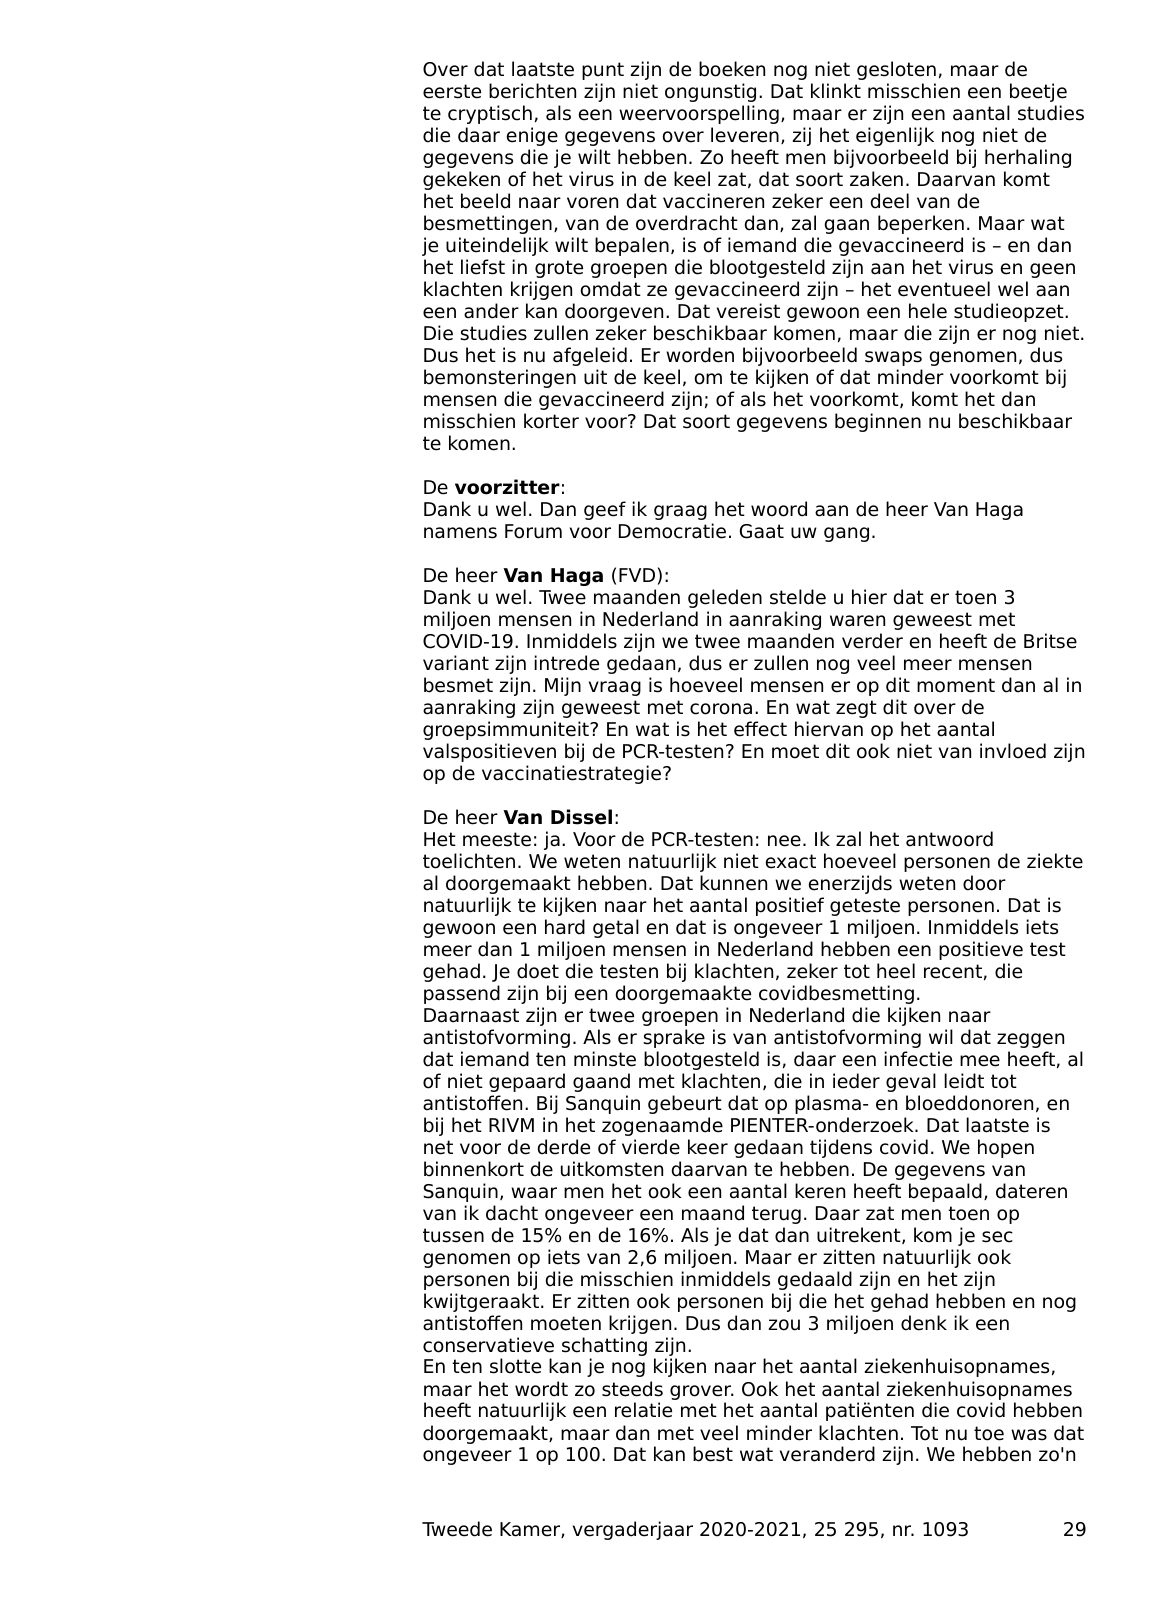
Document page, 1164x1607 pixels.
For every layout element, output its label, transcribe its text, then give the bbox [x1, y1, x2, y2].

text De heer Van Haga (FVD): [422, 565, 1087, 587]
text En ten slotte kan je nog kijken naar het aantal ziekenhuisopnames, maar het wordt zo steeds grover. Ook het aantal ziekenhuisopnames heeft natuurlijk een relatie met het aantal patiënten die covid hebben doorgemaakt, maar dan met veel minder klachten. Tot nu toe was dat ongeveer 1 op 100. Dat kan best wat veranderd zijn. We hebben zo'n [422, 1356, 1087, 1466]
text Dank u wel. Dan geef ik graag het woord aan de heer Van Haga namens Forum voor Democratie. Gaat uw gang. [422, 499, 1087, 543]
text De heer Van Dissel: [422, 807, 1087, 829]
text Dank u wel. Twee maanden geleden stelde u hier dat er toen 3 miljoen mensen in Nederland in aanraking waren geweest met COVID-19. Inmiddels zijn we twee maanden verder en heeft de Britse variant zijn intrede gedaan, dus er zullen nog veel meer mensen besmet zijn. Mijn vraag is hoeveel mensen er op dit moment dan al in aanraking zijn geweest met corona. En wat zegt dit over de groepsimmuniteit? En wat is het effect hiervan op het aantal valspositieven bij de PCR-testen? En moet dit ook niet van invloed zijn op de vaccinatiestrategie? [422, 587, 1087, 785]
text Het meeste: ja. Voor de PCR-testen: nee. Ik zal het antwoord toelichten. We weten natuurlijk niet exact hoeveel personen de ziekte al doorgemaakt hebben. Dat kunnen we enerzijds weten door natuurlijk te kijken naar het aantal positief geteste personen. Dat is gewoon een hard getal en dat is ongeveer 1 miljoen. Inmiddels iets meer dan 1 miljoen mensen in Nederland hebben een positieve test gehad. Je doet die testen bij klachten, zeker tot heel recent, die passend zijn bij een doorgemaakte covidbesmetting. [422, 829, 1087, 1005]
text De voorzitter: [422, 477, 1087, 499]
text Daarnaast zijn er twee groepen in Nederland die kijken naar antistofvorming. Als er sprake is van antistofvorming wil dat zeggen dat iemand ten minste blootgesteld is, daar een infectie mee heeft, al of niet gepaard gaand met klachten, die in ieder geval leidt tot antistoffen. Bij Sanquin gebeurt dat op plasma- en bloeddonoren, en bij het RIVM in het zogenaamde PIENTER-onderzoek. Dat laatste is net voor de derde of vierde keer gedaan tijdens covid. We hopen binnenkort de uitkomsten daarvan te hebben. De gegevens van Sanquin, waar men het ook een aantal keren heeft bepaald, dateren van ik dacht ongeveer een maand terug. Daar zat men toen op tussen de 15% en de 16%. Als je dat dan uitrekent, kom je sec genomen op iets van 2,6 miljoen. Maar er zitten natuurlijk ook personen bij die misschien inmiddels gedaald zijn en het zijn kwijtgeraakt. Er zitten ook personen bij die het gehad hebben en nog antistoffen moeten krijgen. Dus dan zou 3 miljoen denk ik een conservatieve schatting zijn. [422, 1005, 1087, 1356]
text Over dat laatste punt zijn de boeken nog niet gesloten, maar de eerste berichten zijn niet ongunstig. Dat klinkt misschien een beetje te cryptisch, als een weervoorspelling, maar er zijn een aantal studies die daar enige gegevens over leveren, zij het eigenlijk nog niet de gegevens die je wilt hebben. Zo heeft men bijvoorbeeld bij herhaling gekeken of het virus in de keel zat, dat soort zaken. Daarvan komt het beeld naar voren dat vaccineren zeker een deel van de besmettingen, van de overdracht dan, zal gaan beperken. Maar wat je uiteindelijk wilt bepalen, is of iemand die gevaccineerd is – en dan het liefst in grote groepen die blootgesteld zijn aan het virus en geen klachten krijgen omdat ze gevaccineerd zijn – het eventueel wel aan een ander kan doorgeven. Dat vereist gewoon een hele studieopzet. Die studies zullen zeker beschikbaar komen, maar die zijn er nog niet. Dus het is nu afgeleid. Er worden bijvoorbeeld swaps genomen, dus bemonsteringen uit de keel, om te kijken of dat minder voorkomt bij mensen die gevaccineerd zijn; of als het voorkomt, komt het dan misschien korter voor? Dat soort gegevens beginnen nu beschikbaar te komen. [422, 59, 1087, 455]
